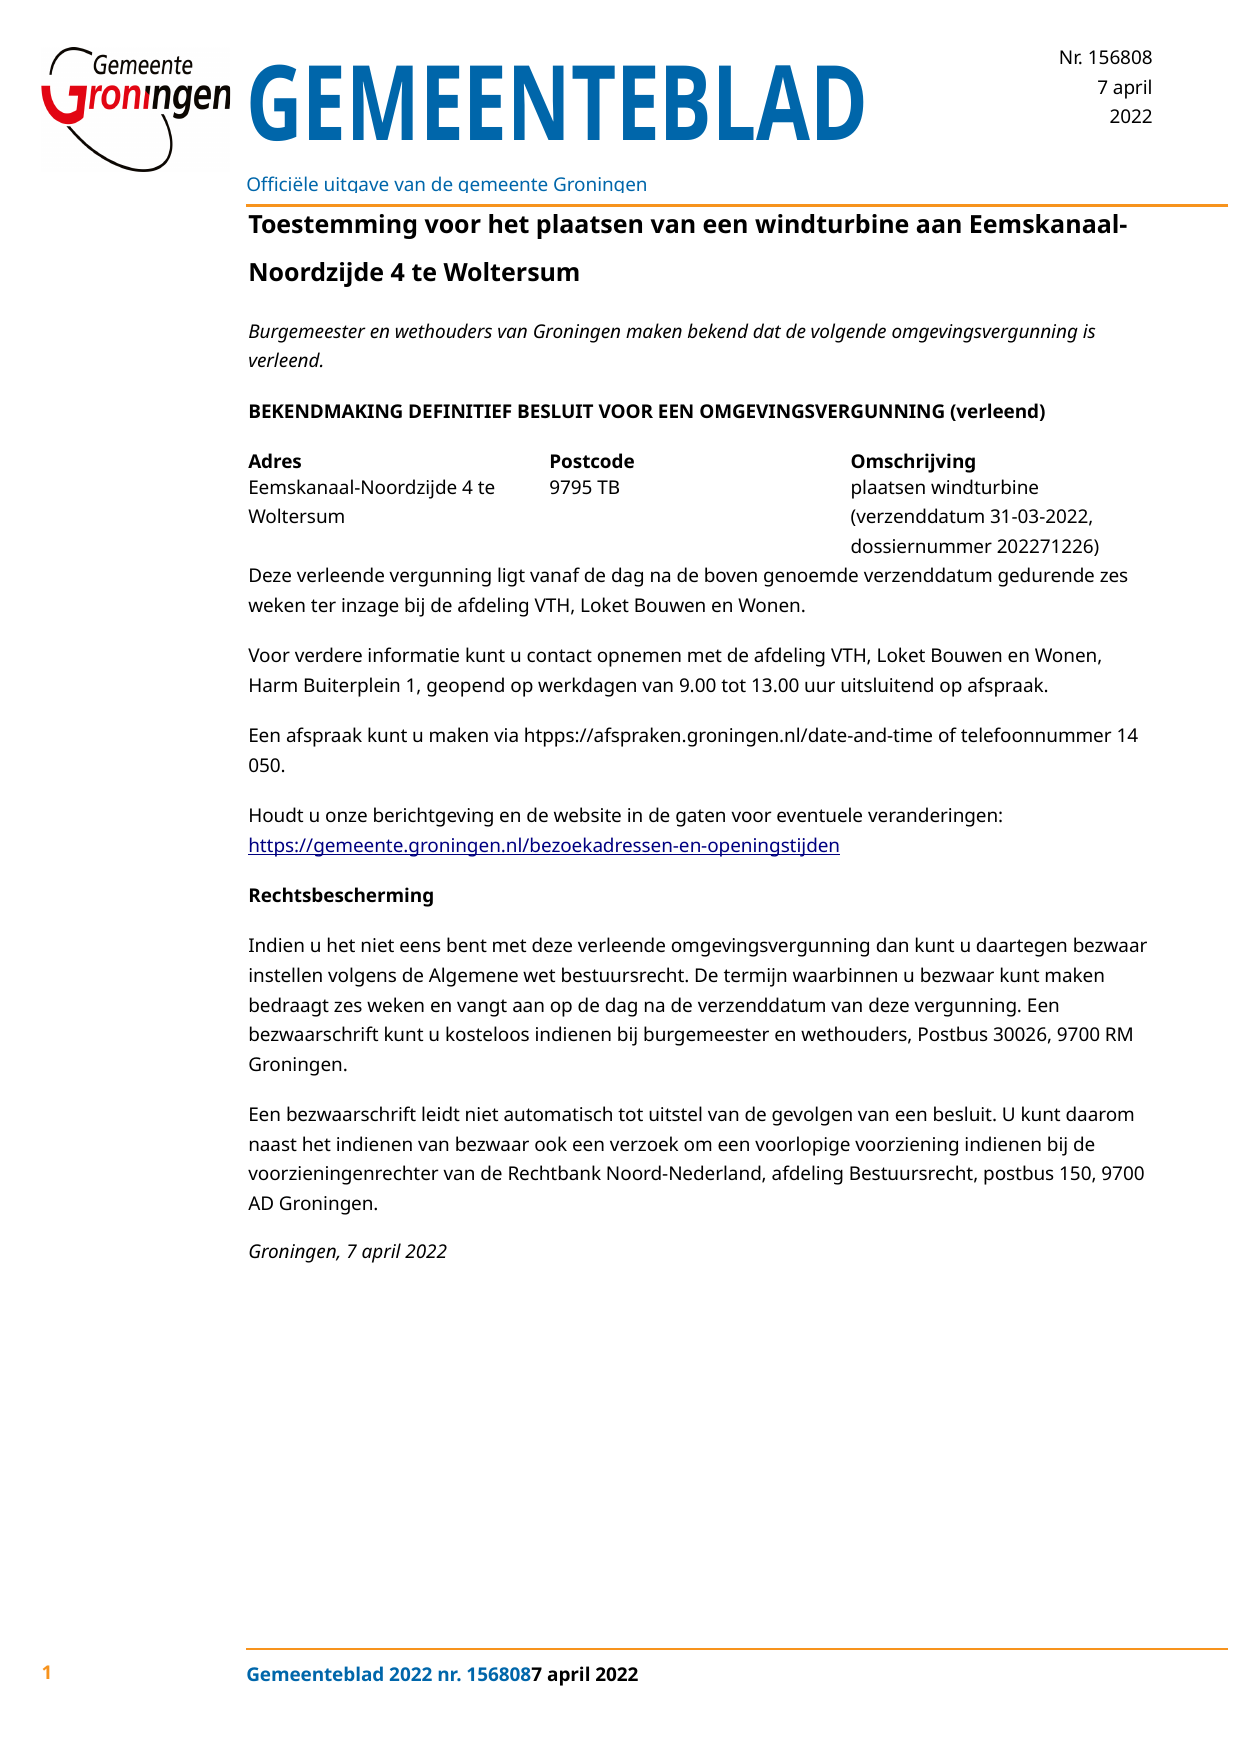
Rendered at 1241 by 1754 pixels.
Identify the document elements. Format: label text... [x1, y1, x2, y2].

table_cell Eemskanaal-Noordzijde 4 te Woltersum [248, 474, 549, 559]
text Voor verdere informatie kunt u contact opnemen met de afdeling VTH, Loket Bouwen en Wonen, Harm Buiterplein 1, geopend op werkdagen van 9.00 tot 13.00 uur uitsluitend op afspraak. [248, 642, 1152, 698]
text Rechtsbescherming [248, 882, 1152, 908]
table_header Adres [248, 449, 549, 474]
text Toestemming voor het plaatsen van een windturbine aan Eemskanaal-Noordzijde 4 te Woltersum [248, 207, 1152, 288]
text Indien u het niet eens bent met deze verleende omgevingsvergunning dan kunt u daartegen bezwaar instellen volgens de Algemene wet bestuursrecht. De termijn waarbinnen u bezwaar kunt maken bedraagt zes weken en vangt aan op de dag na de verzenddatum van deze vergunning. Een bezwaarschrift kunt u kosteloos indienen bij burgemeester en wethouders, Postbus 30026, 9700 RM Groningen. [248, 933, 1152, 1077]
text Deze verleende vergunning ligt vanaf de dag na de boven genoemde verzenddatum gedurende zes weken ter inzage bij de afdeling VTH, Loket Bouwen en Wonen. [248, 562, 1152, 618]
text Een afspraak kunt u maken via htpps://afspraken.groningen.nl/date-and-time of telefoonnummer 14 050. [248, 722, 1152, 778]
text BEKENDMAKING DEFINITIEF BESLUIT VOOR EEN OMGEVINGSVERGUNNING (verleend) [248, 398, 1152, 424]
table_cell 9795 TB [549, 474, 850, 559]
text Groningen, 7 april 2022 [248, 1238, 1152, 1264]
text Burgemeester en wethouders van Groningen maken bekend dat de volgende omgevingsvergunning is verleend. [248, 318, 1152, 373]
text Een bezwaarschrift leidt niet automatisch tot uitstel van de gevolgen van een besluit. U kunt daarom naast het indienen van bezwaar ook een verzoek om een voorlopige voorziening indienen bij de voorzieningenrechter van de Rechtbank Noord-Nederland, afdeling Bestuursrecht, postbus 150, 9700 AD Groningen. [248, 1101, 1152, 1216]
table_header Omschrijving [850, 449, 1152, 474]
table_header Postcode [549, 449, 850, 474]
picture [41, 47, 231, 172]
table_cell plaatsen windturbine (verzenddatum 31-03-2022, dossiernummer 202271226) [850, 474, 1152, 559]
text Houdt u onze berichtgeving en de website in de gaten voor eventuele veranderingen: https://gemeente.groningen.nl/bezoekadressen-en-openingstijden [248, 802, 1152, 858]
